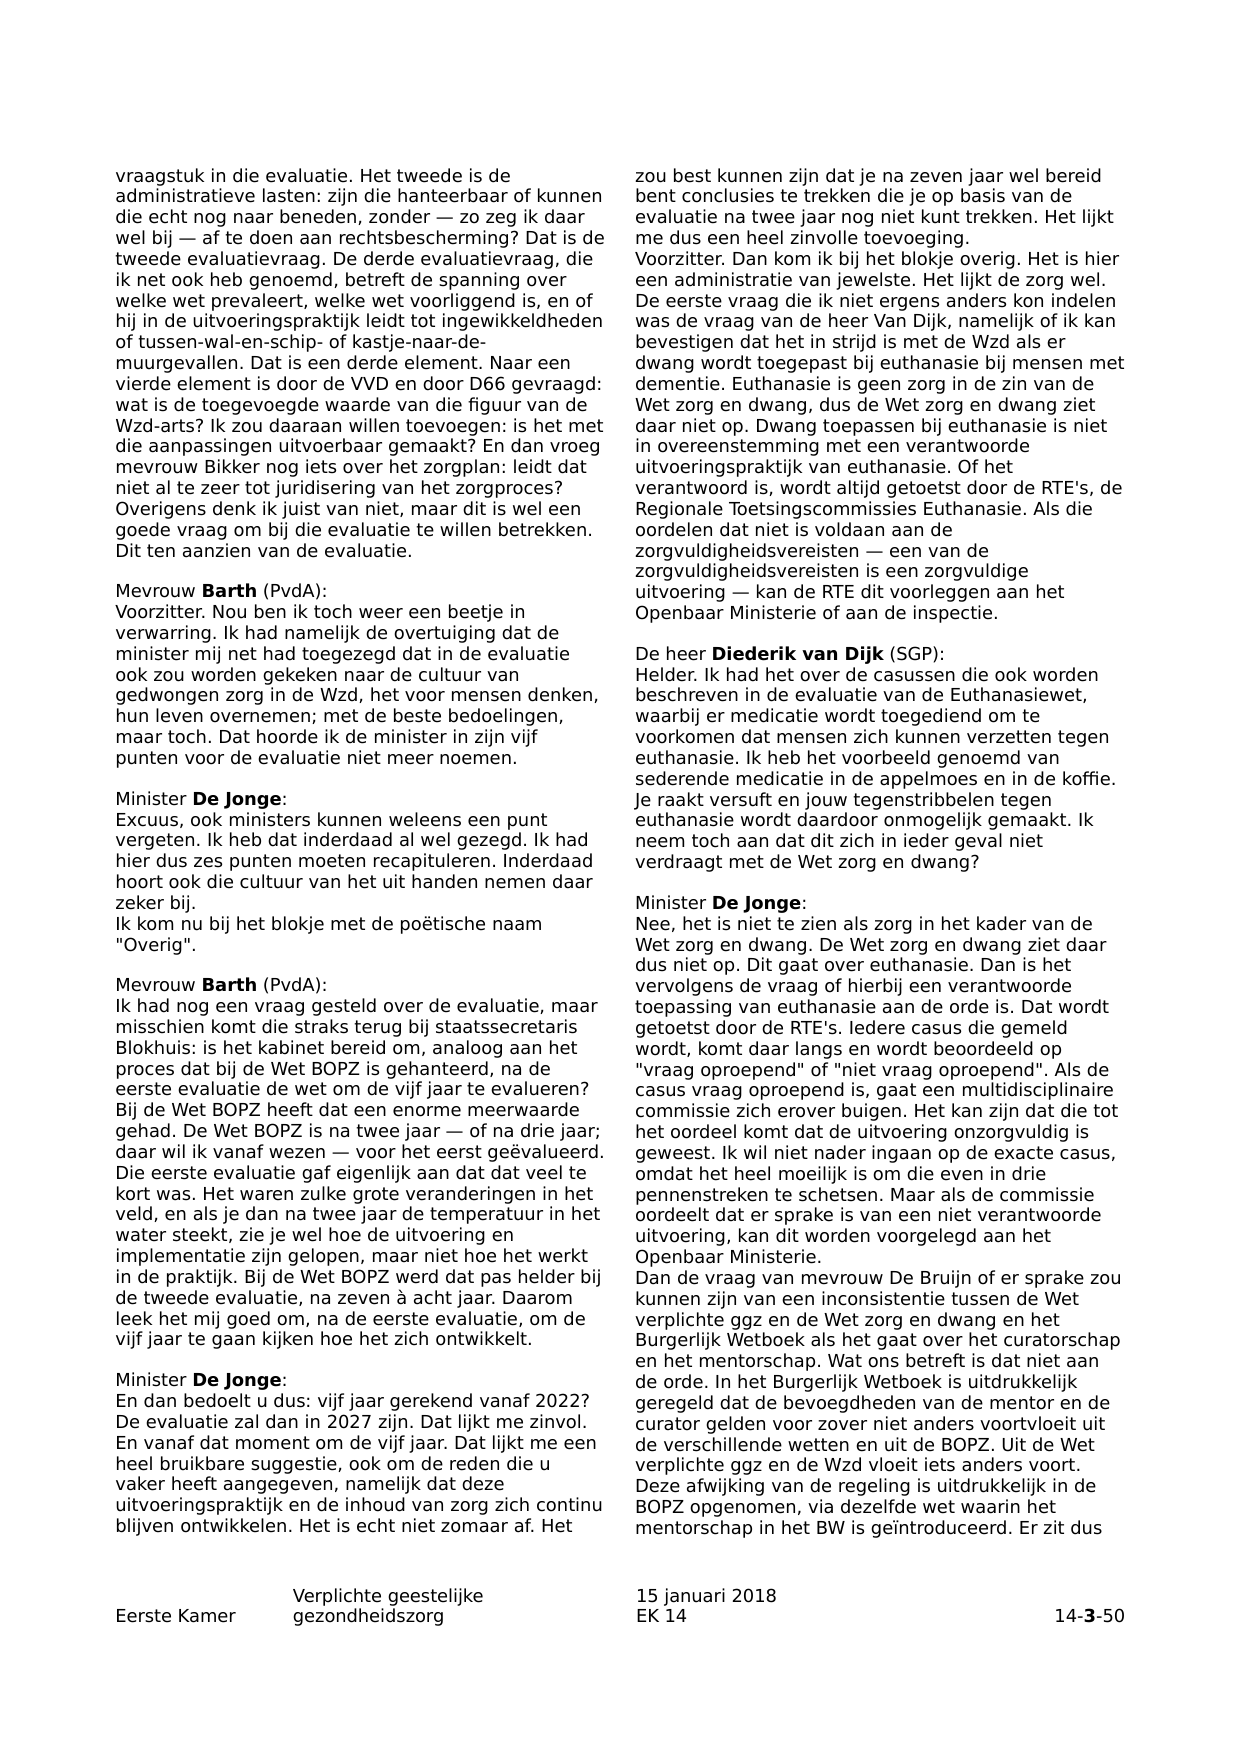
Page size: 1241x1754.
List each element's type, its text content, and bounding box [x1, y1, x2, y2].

text Ik had nog een vraag gesteld over de evaluatie, maar misschien komt die straks terug bij staatssecretaris Blokhuis: is het kabinet bereid om, analoog aan het proces dat bij de Wet BOPZ is gehanteerd, na de eerste evaluatie de wet om de vijf jaar te evalueren? Bij de Wet BOPZ heeft dat een enorme meerwaarde gehad. De Wet BOPZ is na twee jaar — of na drie jaar; daar wil ik vanaf wezen — voor het eerst geëvalueerd. Die eerste evaluatie gaf eigenlijk aan dat dat veel te kort was. Het waren zulke grote veranderingen in het veld, en als je dan na twee jaar de temperatuur in het water steekt, zie je wel hoe de uitvoering en implementatie zijn gelopen, maar niet hoe het werkt in de praktijk. Bij de Wet BOPZ werd dat pas helder bij de tweede evaluatie, na zeven à acht jaar. Daarom leek het mij goed om, na de eerste evaluatie, om de vijf jaar te gaan kijken hoe het zich ontwikkelt. [115, 996, 605, 1350]
text En dan bedoelt u dus: vijf jaar gerekend vanaf 2022? De evaluatie zal dan in 2027 zijn. Dat lijkt me zinvol. En vanaf dat moment om de vijf jaar. Dat lijkt me een heel bruikbare suggestie, ook om de reden die u vaker heeft aangegeven, namelijk dat deze uitvoeringspraktijk en de inhoud van zorg zich continu blijven ontwikkelen. Het is echt niet zomaar af. Het [115, 1391, 605, 1537]
text Mevrouw Barth (PvdA): [115, 581, 605, 602]
text zou best kunnen zijn dat je na zeven jaar wel bereid bent conclusies te trekken die je op basis van de evaluatie na twee jaar nog niet kunt trekken. Het lijkt me dus een heel zinvolle toevoeging. [635, 165, 1125, 249]
text Excuus, ook ministers kunnen weleens een punt vergeten. Ik heb dat inderdaad al wel gezegd. Ik had hier dus zes punten moeten recapituleren. Inderdaad hoort ook die cultuur van het uit handen nemen daar zeker bij. [115, 809, 605, 913]
text Ik kom nu bij het blokje met de poëtische naam "Overig". [115, 913, 605, 955]
text Mevrouw Barth (PvdA): [115, 975, 605, 996]
text Dan de vraag van mevrouw De Bruijn of er sprake zou kunnen zijn van een inconsistentie tussen de Wet verplichte ggz en de Wet zorg en dwang en het Burgerlijk Wetboek als het gaat over het curatorschap en het mentorschap. Wat ons betreft is dat niet aan de orde. In het Burgerlijk Wetboek is uitdrukkelijk geregeld dat de bevoegdheden van de mentor en de curator gelden voor zover niet anders voortvloeit uit de verschillende wetten en uit de BOPZ. Uit de Wet verplichte ggz en de Wzd vloeit iets anders voort. Deze afwijking van de regeling is uitdrukkelijk in de BOPZ opgenomen, via dezelfde wet waarin het mentorschap in het BW is geïntroduceerd. Er zit dus [635, 1268, 1125, 1538]
text Nee, het is niet te zien als zorg in het kader van de Wet zorg en dwang. De Wet zorg en dwang ziet daar dus niet op. Dit gaat over euthanasie. Dan is het vervolgens de vraag of hierbij een verantwoorde toepassing van euthanasie aan de orde is. Dat wordt getoetst door de RTE's. Iedere casus die gemeld wordt, komt daar langs en wordt beoordeeld op "vraag oproepend" of "niet vraag oproepend". Als de casus vraag oproepend is, gaat een multidisciplinaire commissie zich erover buigen. Het kan zijn dat die tot het oordeel komt dat de uitvoering onzorgvuldig is geweest. Ik wil niet nader ingaan op de exacte casus, omdat het heel moeilijk is om die even in drie pennenstreken te schetsen. Maar als de commissie oordeelt dat er sprake is van een niet verantwoorde uitvoering, kan dit worden voorgelegd aan het Openbaar Ministerie. [635, 913, 1125, 1268]
text Minister De Jonge: [635, 893, 1125, 913]
text De heer Diederik van Dijk (SGP): [635, 644, 1125, 664]
text Voorzitter. Dan kom ik bij het blokje overig. Het is hier een administratie van jewelste. Het lijkt de zorg wel. De eerste vraag die ik niet ergens anders kon indelen was de vraag van de heer Van Dijk, namelijk of ik kan bevestigen dat het in strijd is met de Wzd als er dwang wordt toegepast bij euthanasie bij mensen met dementie. Euthanasie is geen zorg in de zin van de Wet zorg en dwang, dus de Wet zorg en dwang ziet daar niet op. Dwang toepassen bij euthanasie is niet in overeenstemming met een verantwoorde uitvoeringspraktijk van euthanasie. Of het verantwoord is, wordt altijd getoetst door de RTE's, de Regionale Toetsingscommissies Euthanasie. Als die oordelen dat niet is voldaan aan de zorgvuldigheidsvereisten — een van de zorgvuldigheidsvereisten is een zorgvuldige uitvoering — kan de RTE dit voorleggen aan het Openbaar Ministerie of aan de inspectie. [635, 249, 1125, 624]
text Helder. Ik had het over de casussen die ook worden beschreven in de evaluatie van de Euthanasiewet, waarbij er medicatie wordt toegediend om te voorkomen dat mensen zich kunnen verzetten tegen euthanasie. Ik heb het voorbeeld genoemd van sederende medicatie in de appelmoes en in de koffie. Je raakt versuft en jouw tegenstribbelen tegen euthanasie wordt daardoor onmogelijk gemaakt. Ik neem toch aan dat dit zich in ieder geval niet verdraagt met de Wet zorg en dwang? [635, 664, 1125, 873]
text Minister De Jonge: [115, 1370, 605, 1391]
text Voorzitter. Nou ben ik toch weer een beetje in verwarring. Ik had namelijk de overtuiging dat de minister mij net had toegezegd dat in de evaluatie ook zou worden gekeken naar de cultuur van gedwongen zorg in de Wzd, het voor mensen denken, hun leven overnemen; met de beste bedoelingen, maar toch. Dat hoorde ik de minister in zijn vijf punten voor de evaluatie niet meer noemen. [115, 602, 605, 768]
text Minister De Jonge: [115, 788, 605, 809]
text vraagstuk in die evaluatie. Het tweede is de administratieve lasten: zijn die hanteerbaar of kunnen die echt nog naar beneden, zonder — zo zeg ik daar wel bij — af te doen aan rechtsbescherming? Dat is de tweede evaluatievraag. De derde evaluatievraag, die ik net ook heb genoemd, betreft de spanning over welke wet prevaleert, welke wet voorliggend is, en of hij in de uitvoeringspraktijk leidt tot ingewikkeldheden of tussen-wal-en-schip- of kastje-naar-de-muurgevallen. Dat is een derde element. Naar een vierde element is door de VVD en door D66 gevraagd: wat is de toegevoegde waarde van die figuur van de Wzd-arts? Ik zou daaraan willen toevoegen: is het met die aanpassingen uitvoerbaar gemaakt? En dan vroeg mevrouw Bikker nog iets over het zorgplan: leidt dat niet al te zeer tot juridisering van het zorgproces? Overigens denk ik juist van niet, maar dit is wel een goede vraag om bij die evaluatie te willen betrekken. Dit ten aanzien van de evaluatie. [115, 165, 605, 561]
